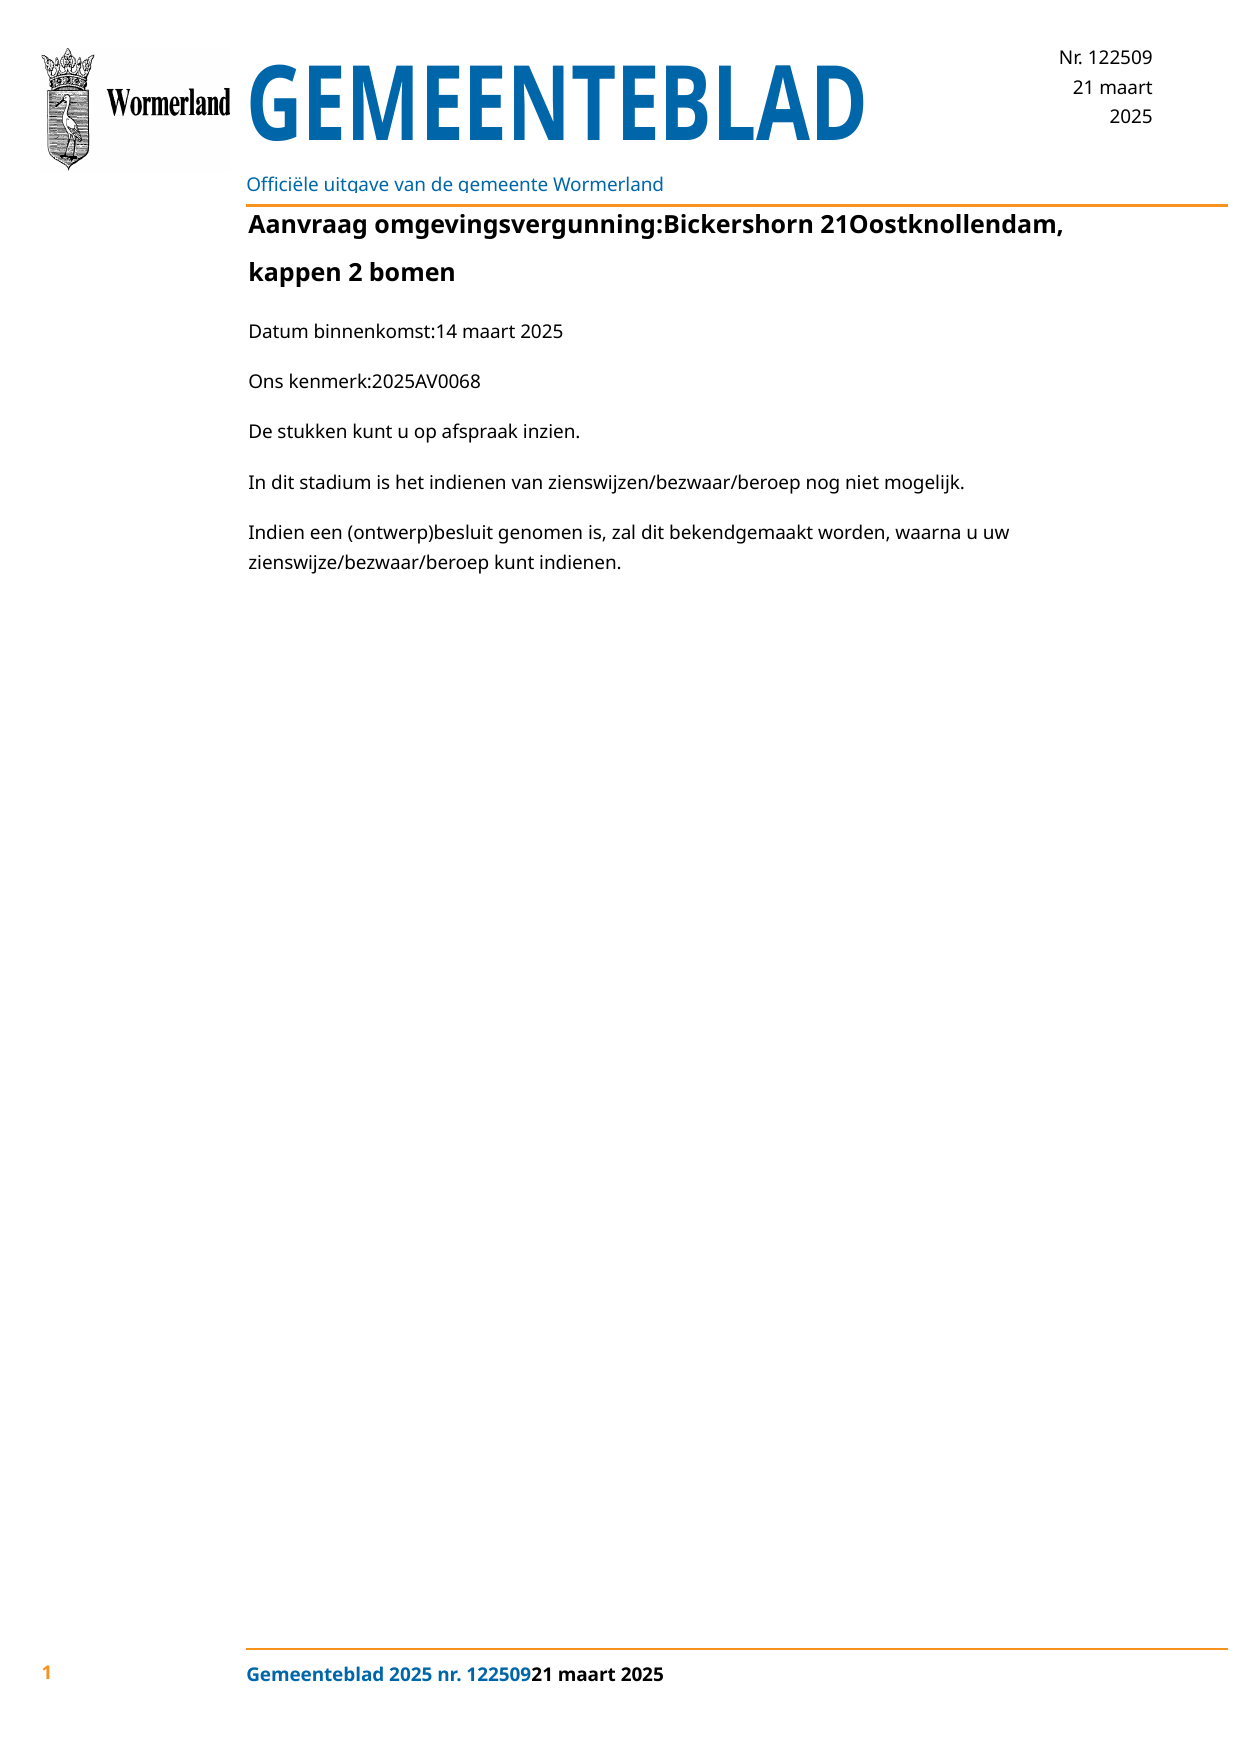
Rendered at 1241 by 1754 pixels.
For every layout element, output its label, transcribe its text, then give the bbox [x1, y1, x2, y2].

text Datum binnenkomst:14 maart 2025 [248, 318, 1152, 344]
text Aanvraag omgevingsvergunning:Bickershorn 21Oostknollendam, kappen 2 bomen [248, 207, 1152, 288]
text Indien een (ontwerp)besluit genomen is, zal dit bekendgemaakt worden, waarna u uw zienswijze/bezwaar/beroep kunt indienen. [248, 519, 1152, 575]
text In dit stadium is het indienen van zienswijzen/bezwaar/beroep nog niet mogelijk. [248, 469, 1152, 495]
text De stukken kunt u op afspraak inzien. [248, 419, 1152, 444]
text Ons kenmerk:2025AV0068 [248, 368, 1152, 394]
picture [41, 47, 231, 172]
